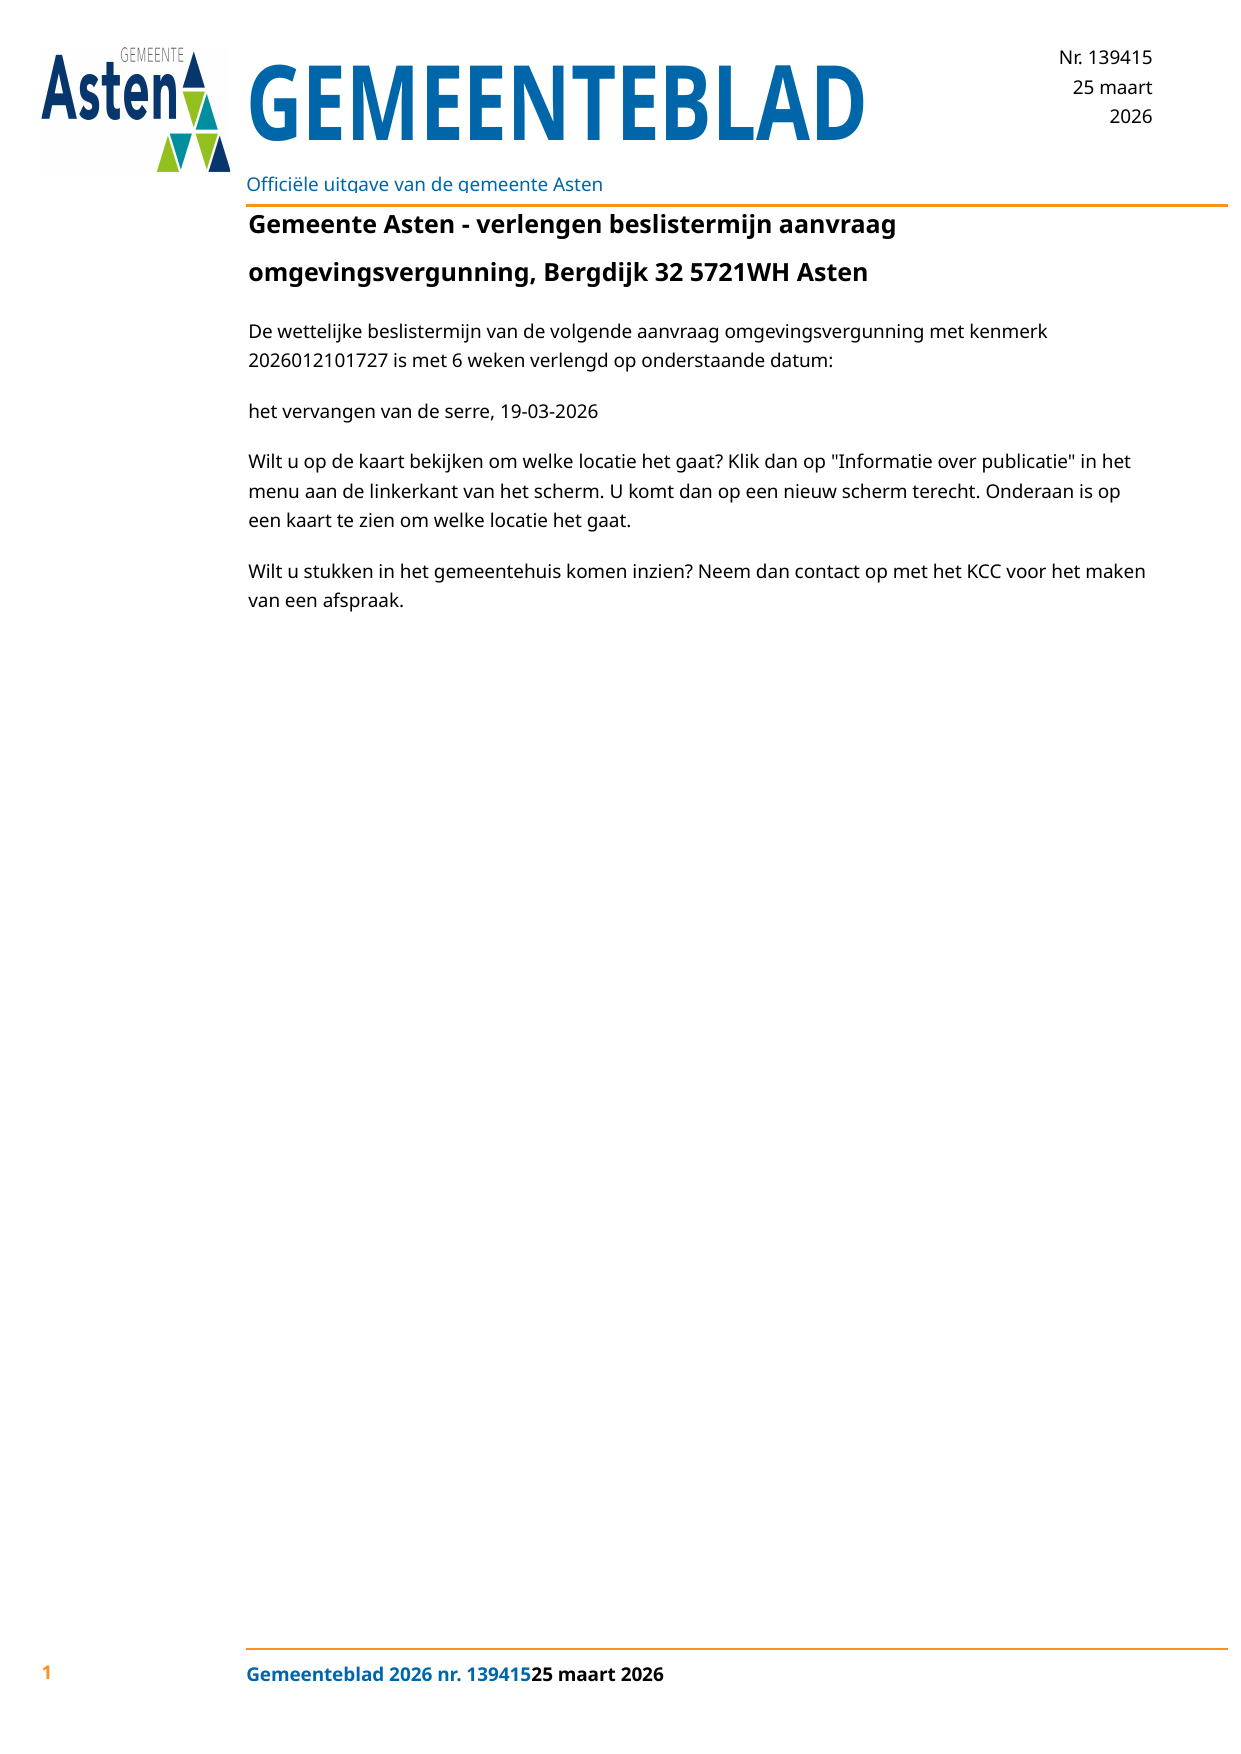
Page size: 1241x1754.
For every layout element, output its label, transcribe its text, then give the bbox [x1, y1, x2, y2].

text De wettelijke beslistermijn van de volgende aanvraag omgevingsvergunning met kenmerk 2026012101727 is met 6 weken verlengd op onderstaande datum: [248, 318, 1152, 373]
text Wilt u op de kaart bekijken om welke locatie het gaat? Klik dan op "Informatie over publicatie" in het menu aan de linkerkant van het scherm. U komt dan op een nieuw scherm terecht. Onderaan is op een kaart te zien om welke locatie het gaat. [248, 448, 1152, 533]
picture [41, 47, 231, 172]
text Wilt u stukken in het gemeentehuis komen inzien? Neem dan contact op met het KCC voor het maken van een afspraak. [248, 558, 1152, 613]
text het vervangen van de serre, 19-03-2026 [248, 398, 1152, 424]
text Gemeente Asten - verlengen beslistermijn aanvraag omgevingsvergunning, Bergdijk 32 5721WH Asten [248, 207, 1152, 288]
